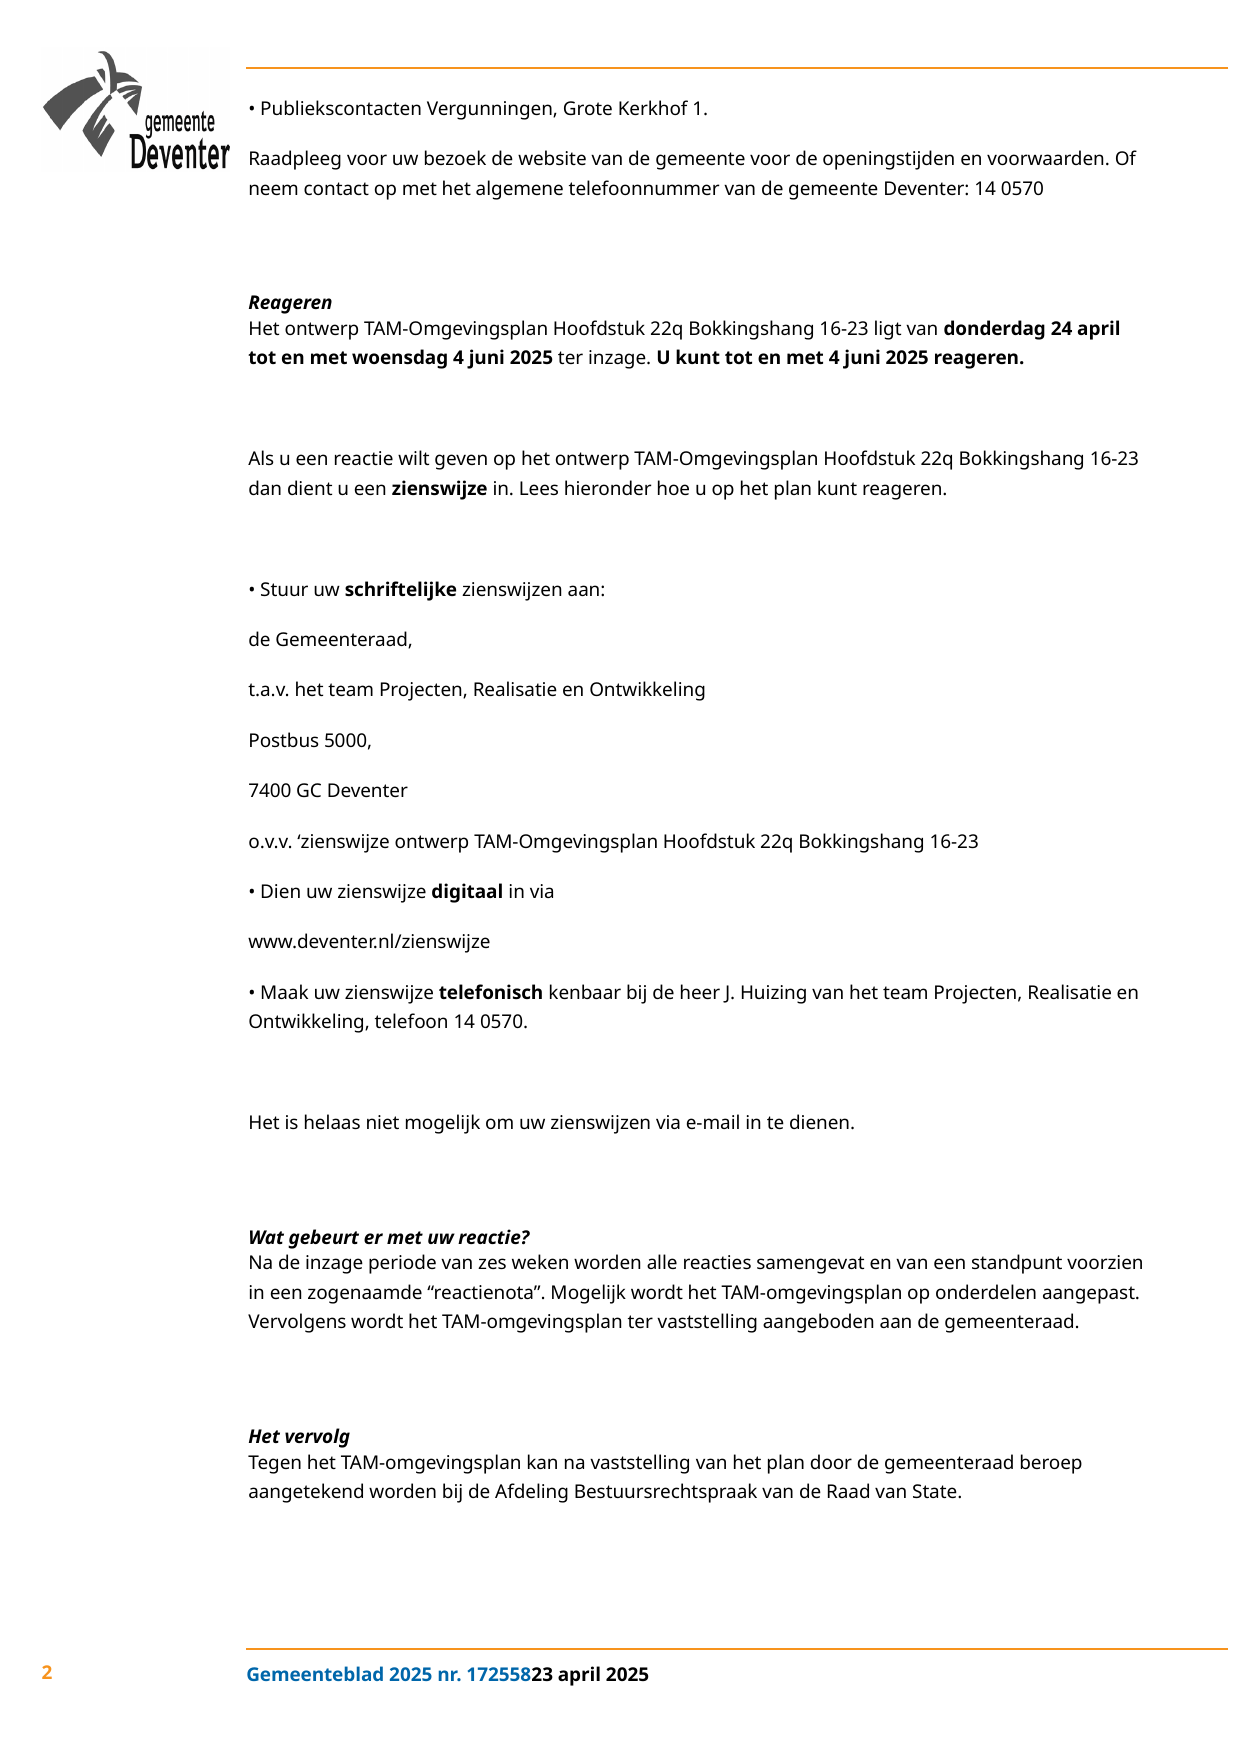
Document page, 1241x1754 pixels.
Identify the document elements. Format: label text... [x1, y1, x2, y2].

text • Stuur uw schriftelijke zienswijzen aan: [248, 576, 1152, 601]
text Het is helaas niet mogelijk om uw zienswijzen via e-mail in te dienen. [248, 1109, 1152, 1135]
text Tegen het TAM-omgevingsplan kan na vaststelling van het plan door de gemeenteraad beroep aangetekend worden bij de Afdeling Bestuursrechtspraak van de Raad van State. [248, 1449, 1152, 1504]
text de Gemeenteraad, [248, 626, 1152, 652]
text Wat gebeurt er met uw reactie? [248, 1224, 1152, 1249]
text Raadpleeg voor uw bezoek de website van de gemeente voor de openingstijden en voorwaarden. Of neem contact op met het algemene telefoonnummer van de gemeente Deventer: 14 0570 [248, 145, 1152, 201]
text Reageren [248, 289, 1152, 315]
text • Maak uw zienswijze telefonisch kenbaar bij de heer J. Huizing van het team Projecten, Realisatie en Ontwikkeling, telefoon 14 0570. [248, 979, 1152, 1034]
picture [41, 47, 231, 172]
text Als u een reactie wilt geven op het ontwerp TAM-Omgevingsplan Hoofdstuk 22q Bokkingshang 16-23 dan dient u een zienswijze in. Lees hieronder hoe u op het plan kunt reageren. [248, 445, 1152, 501]
text 7400 GC Deventer [248, 777, 1152, 803]
text Postbus 5000, [248, 727, 1152, 753]
text www.deventer.nl/zienswijze [248, 929, 1152, 954]
text t.a.v. het team Projecten, Realisatie en Ontwikkeling [248, 677, 1152, 702]
text Het ontwerp TAM-Omgevingsplan Hoofdstuk 22q Bokkingshang 16-23 ligt van donderdag 24 april tot en met woensdag 4 juni 2025 ter inzage. U kunt tot en met 4 juni 2025 reageren. [248, 315, 1152, 370]
text o.v.v. ‘zienswijze ontwerp TAM-Omgevingsplan Hoofdstuk 22q Bokkingshang 16-23 [248, 828, 1152, 853]
text • Publiekscontacten Vergunningen, Grote Kerkhof 1. [248, 95, 1152, 121]
text Het vervolg [248, 1423, 1152, 1449]
text Na de inzage periode van zes weken worden alle reacties samengevat en van een standpunt voorzien in een zogenaamde “reactienota”. Mogelijk wordt het TAM-omgevingsplan op onderdelen aangepast. Vervolgens wordt het TAM-omgevingsplan ter vaststelling aangeboden aan de gemeenteraad. [248, 1249, 1152, 1334]
text • Dien uw zienswijze digitaal in via [248, 878, 1152, 904]
